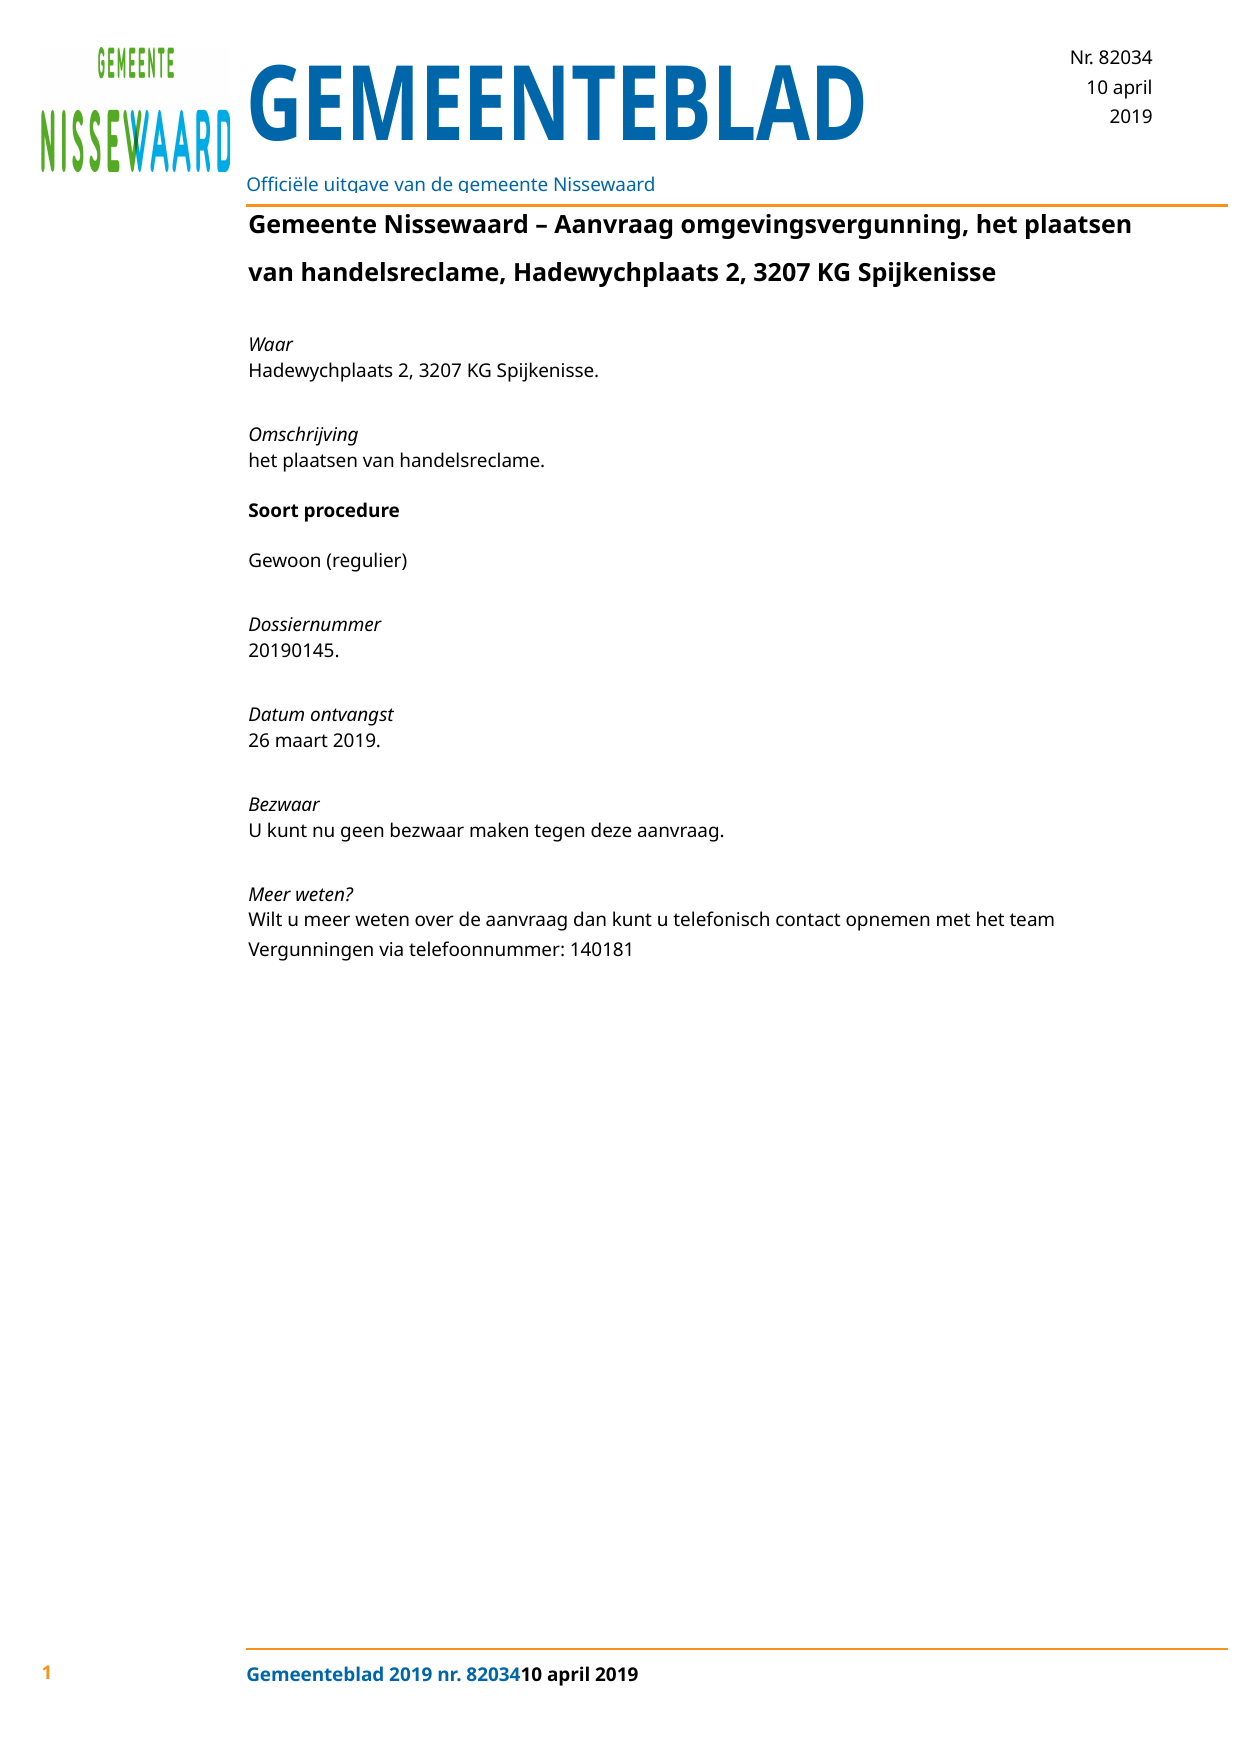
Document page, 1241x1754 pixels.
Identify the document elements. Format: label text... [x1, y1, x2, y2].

text Gewoon (regulier) [248, 548, 1152, 573]
text Wilt u meer weten over de aanvraag dan kunt u telefonisch contact opnemen met het team Vergunningen via telefoonnummer: 140181 [248, 906, 1152, 962]
text Soort procedure [248, 497, 1152, 523]
text Hadewychplaats 2, 3207 KG Spijkenisse. [248, 357, 1152, 383]
text U kunt nu geen bezwaar maken tegen deze aanvraag. [248, 817, 1152, 842]
text Dossiernummer [248, 612, 1152, 637]
text Datum ontvangst [248, 701, 1152, 727]
picture [201, 122, 206, 138]
text Waar [248, 331, 1152, 357]
text 26 maart 2019. [248, 727, 1152, 753]
picture [200, 151, 206, 172]
text 20190145. [248, 637, 1152, 663]
picture [176, 157, 187, 172]
picture [154, 157, 165, 172]
picture [222, 122, 227, 160]
text het plaatsen van handelsreclame. [248, 447, 1152, 473]
picture [41, 47, 231, 172]
text Gemeente Nissewaard – Aanvraag omgevingsvergunning, het plaatsen van handelsreclame, Hadewychplaats 2, 3207 KG Spijkenisse [248, 207, 1152, 288]
text Omschrijving [248, 421, 1152, 447]
text Bezwaar [248, 791, 1152, 817]
text Meer weten? [248, 881, 1152, 906]
